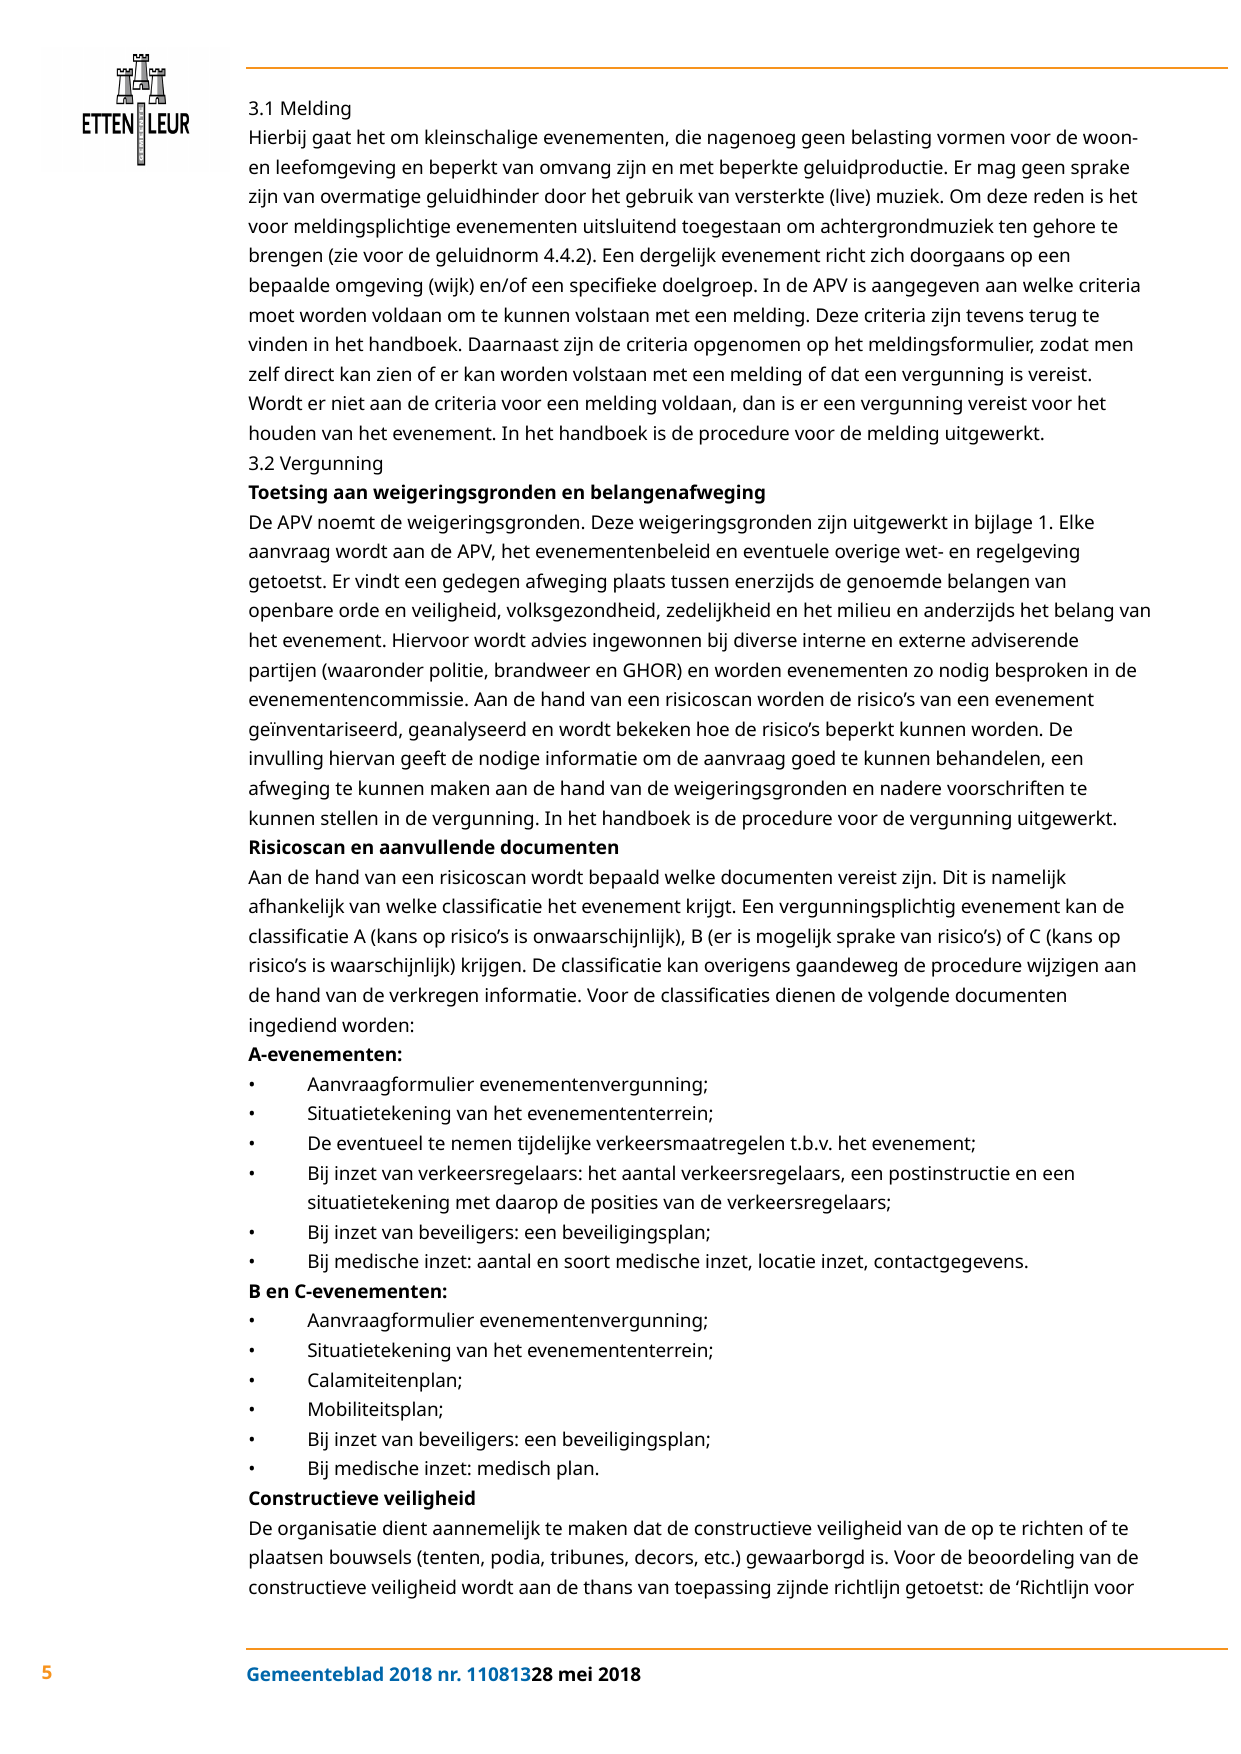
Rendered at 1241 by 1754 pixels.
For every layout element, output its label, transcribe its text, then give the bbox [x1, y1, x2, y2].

picture [41, 47, 231, 172]
list Bij inzet van beveiligers: een beveiligingsplan; [248, 1426, 1152, 1452]
text 3.2 Vergunning [248, 450, 1152, 476]
text Risicoscan en aanvullende documenten [248, 834, 1152, 860]
list Aanvraagformulier evenementenvergunning; [248, 1308, 1152, 1333]
list Bij inzet van beveiligers: een beveiligingsplan; [248, 1219, 1152, 1245]
list Bij medische inzet: aantal en soort medische inzet, locatie inzet, contactgegevens. [248, 1248, 1152, 1274]
text Toetsing aan weigeringsgronden en belangenafweging [248, 479, 1152, 505]
text 3.1 Melding [248, 95, 1152, 121]
text B en C-evenementen: [248, 1278, 1152, 1304]
list Situatietekening van het evenemententerrein; [248, 1337, 1152, 1363]
text A-evenementen: [248, 1041, 1152, 1067]
list Situatietekening van het evenemententerrein; [248, 1101, 1152, 1126]
list Bij medische inzet: medisch plan. [248, 1456, 1152, 1481]
text De organisatie dient aannemelijk te maken dat de constructieve veiligheid van de op te richten of te plaatsen bouwsels (tenten, podia, tribunes, decors, etc.) gewaarborgd is. Voor de beoordeling van de constructieve veiligheid wordt aan de thans van toepassing zijnde richtlijn getoetst: de ‘Richtlijn voor [248, 1515, 1152, 1600]
text De APV noemt de weigeringsgronden. Deze weigeringsgronden zijn uitgewerkt in bijlage 1. Elke aanvraag wordt aan de APV, het evenementenbeleid en eventuele overige wet- en regelgeving getoetst. Er vindt een gedegen afweging plaats tussen enerzijds de genoemde belangen van openbare orde en veiligheid, volksgezondheid, zedelijkheid en het milieu en anderzijds het belang van het evenement. Hiervoor wordt advies ingewonnen bij diverse interne en externe adviserende partijen (waaronder politie, brandweer en GHOR) en worden evenementen zo nodig besproken in de evenementencommissie. Aan de hand van een risicoscan worden de risico’s van een evenement geïnventariseerd, geanalyseerd en wordt bekeken hoe de risico’s beperkt kunnen worden. De invulling hiervan geeft de nodige informatie om de aanvraag goed te kunnen behandelen, een afweging te kunnen maken aan de hand van de weigeringsgronden en nadere voorschriften te kunnen stellen in de vergunning. In het handboek is de procedure voor de vergunning uitgewerkt. [248, 509, 1152, 831]
list De eventueel te nemen tijdelijke verkeersmaatregelen t.b.v. het evenement; [248, 1130, 1152, 1156]
text Constructieve veiligheid [248, 1485, 1152, 1511]
list Aanvraagformulier evenementenvergunning; [248, 1071, 1152, 1097]
text Hierbij gaat het om kleinschalige evenementen, die nagenoeg geen belasting vormen voor de woon- en leefomgeving en beperkt van omvang zijn en met beperkte geluidproductie. Er mag geen sprake zijn van overmatige geluidhinder door het gebruik van versterkte (live) muziek. Om deze reden is het voor meldingsplichtige evenementen uitsluitend toegestaan om achtergrondmuziek ten gehore te brengen (zie voor de geluidnorm 4.4.2). Een dergelijk evenement richt zich doorgaans op een bepaalde omgeving (wijk) en/of een specifieke doelgroep. In de APV is aangegeven aan welke criteria moet worden voldaan om te kunnen volstaan met een melding. Deze criteria zijn tevens terug te vinden in het handboek. Daarnaast zijn de criteria opgenomen op het meldingsformulier, zodat men zelf direct kan zien of er kan worden volstaan met een melding of dat een vergunning is vereist. Wordt er niet aan de criteria voor een melding voldaan, dan is er een vergunning vereist voor het houden van het evenement. In het handboek is de procedure voor de melding uitgewerkt. [248, 124, 1152, 446]
list Bij inzet van verkeersregelaars: het aantal verkeersregelaars, een postinstructie en een situatietekening met daarop de posities van de verkeersregelaars; [248, 1160, 1152, 1215]
text Aan de hand van een risicoscan wordt bepaald welke documenten vereist zijn. Dit is namelijk afhankelijk van welke classificatie het evenement krijgt. Een vergunningsplichtig evenement kan de classificatie A (kans op risico’s is onwaarschijnlijk), B (er is mogelijk sprake van risico’s) of C (kans op risico’s is waarschijnlijk) krijgen. De classificatie kan overigens gaandeweg de procedure wijzigen aan de hand van de verkregen informatie. Voor de classificaties dienen de volgende documenten ingediend worden: [248, 864, 1152, 1038]
list Calamiteitenplan; [248, 1367, 1152, 1393]
list Mobiliteitsplan; [248, 1396, 1152, 1422]
